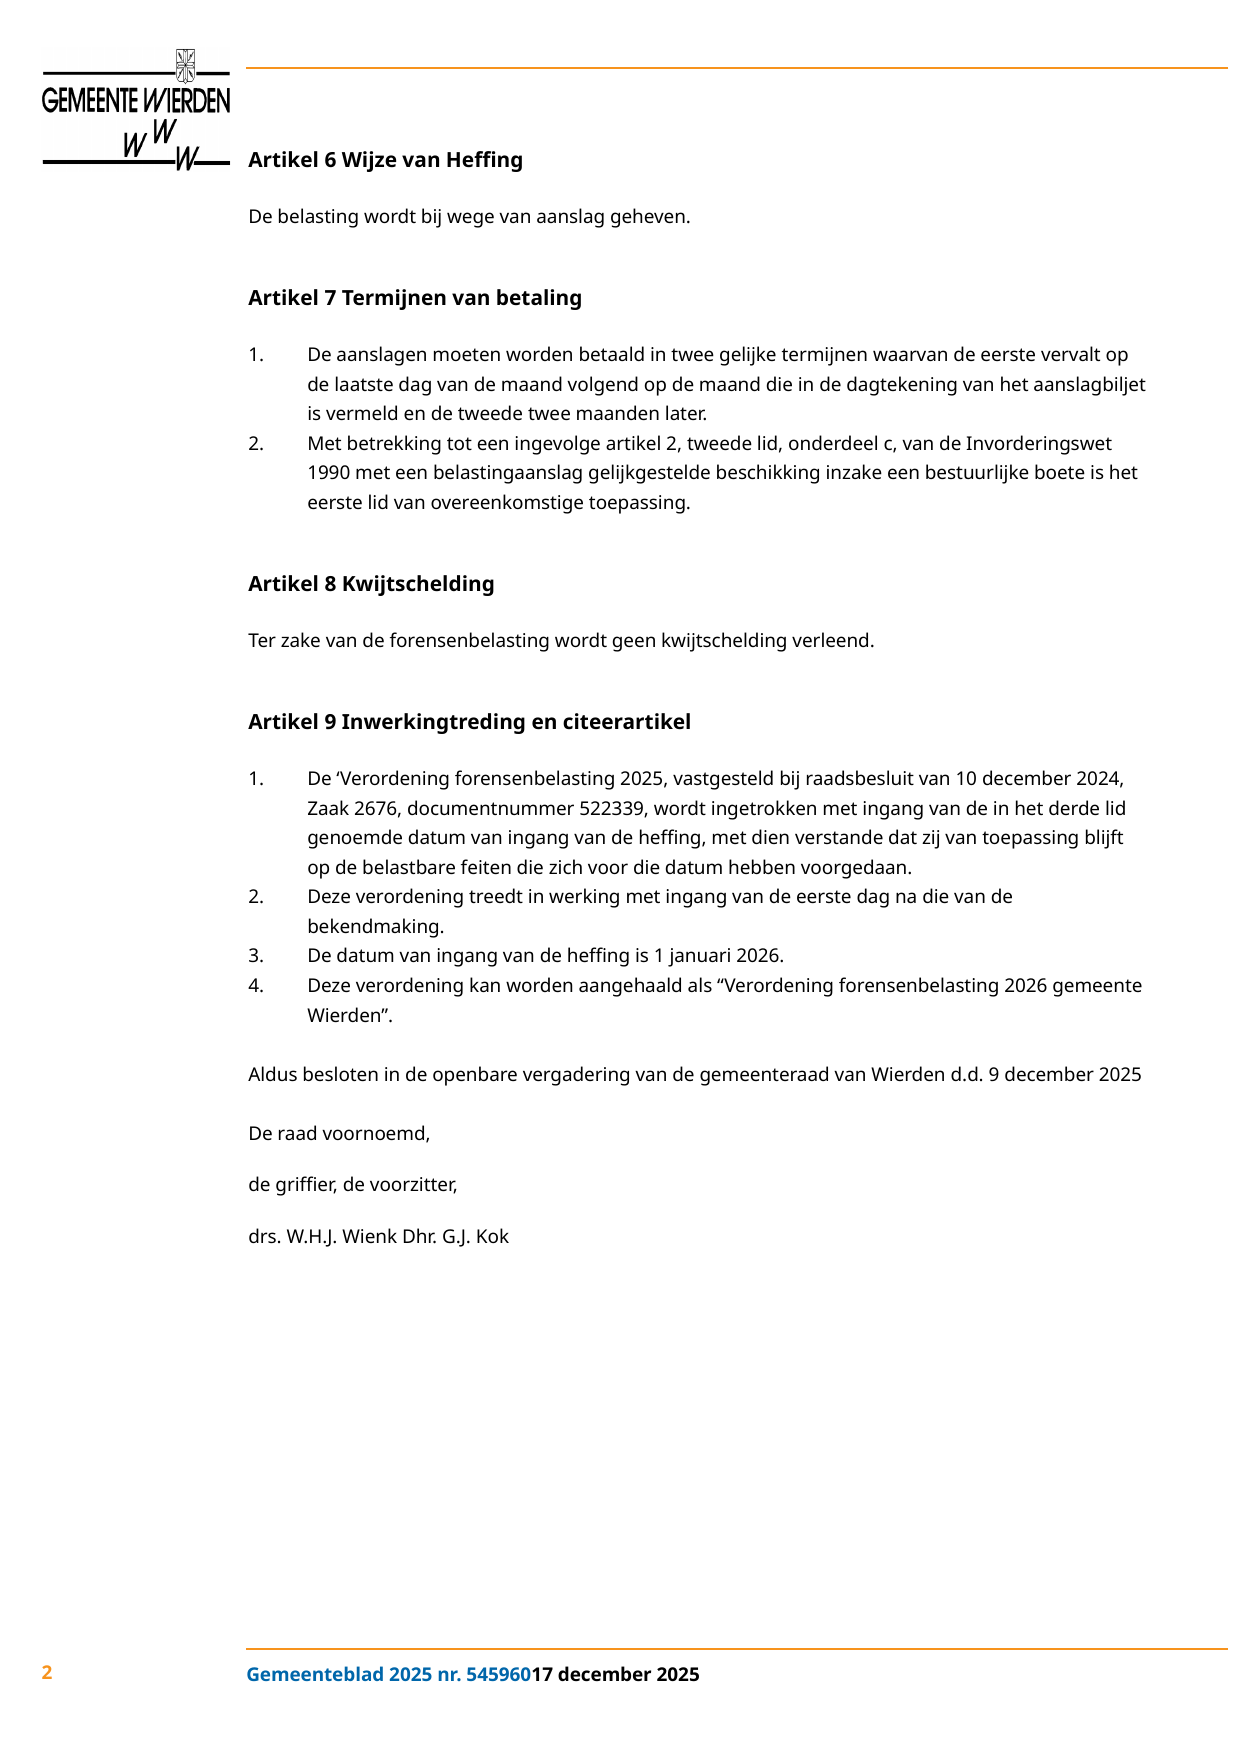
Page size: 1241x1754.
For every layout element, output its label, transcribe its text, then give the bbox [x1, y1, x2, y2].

text Artikel 9 Inwerkingtreding en citeerartikel [248, 707, 1152, 736]
list Deze verordening treedt in werking met ingang van de eerste dag na die van de bekendmaking. [248, 883, 1152, 939]
text De belasting wordt bij wege van aanslag geheven. [248, 203, 1152, 229]
list De datum van ingang van de heffing is 1 januari 2026. [248, 943, 1152, 968]
text drs. W.H.J. Wienk Dhr. G.J. Kok [248, 1223, 1152, 1249]
list Met betrekking tot een ingevolge artikel 2, tweede lid, onderdeel c, van de Invorderingswet 1990 met een belastingaanslag gelijkgestelde beschikking inzake een bestuurlijke boete is het eerste lid van overeenkomstige toepassing. [248, 430, 1152, 515]
list De ‘Verordening forensenbelasting 2025, vastgesteld bij raadsbesluit van 10 december 2024, Zaak 2676, documentnummer 522339, wordt ingetrokken met ingang van de in het derde lid genoemde datum van ingang van de heffing, met dien verstande dat zij van toepassing blijft op de belastbare feiten die zich voor die datum hebben voorgedaan. [248, 765, 1152, 880]
text Artikel 7 Termijnen van betaling [248, 283, 1152, 312]
list De aanslagen moeten worden betaald in twee gelijke termijnen waarvan de eerste vervalt op de laatste dag van de maand volgend op de maand die in de dagtekening van het aanslagbiljet is vermeld en de tweede twee maanden later. [248, 341, 1152, 426]
text Aldus besloten in de openbare vergadering van de gemeenteraad van Wierden d.d. 9 december 2025 [248, 1061, 1152, 1087]
text Ter zake van de forensenbelasting wordt geen kwijtschelding verleend. [248, 627, 1152, 653]
picture [41, 47, 231, 172]
text De raad voornoemd, [248, 1120, 1152, 1146]
text Artikel 8 Kwijtschelding [248, 569, 1152, 598]
text Artikel 6 Wijze van Heffing [248, 145, 1152, 174]
text de griffier, de voorzitter, [248, 1172, 1152, 1197]
list Deze verordening kan worden aangehaald als “Verordening forensenbelasting 2026 gemeente Wierden”. [248, 972, 1152, 1028]
